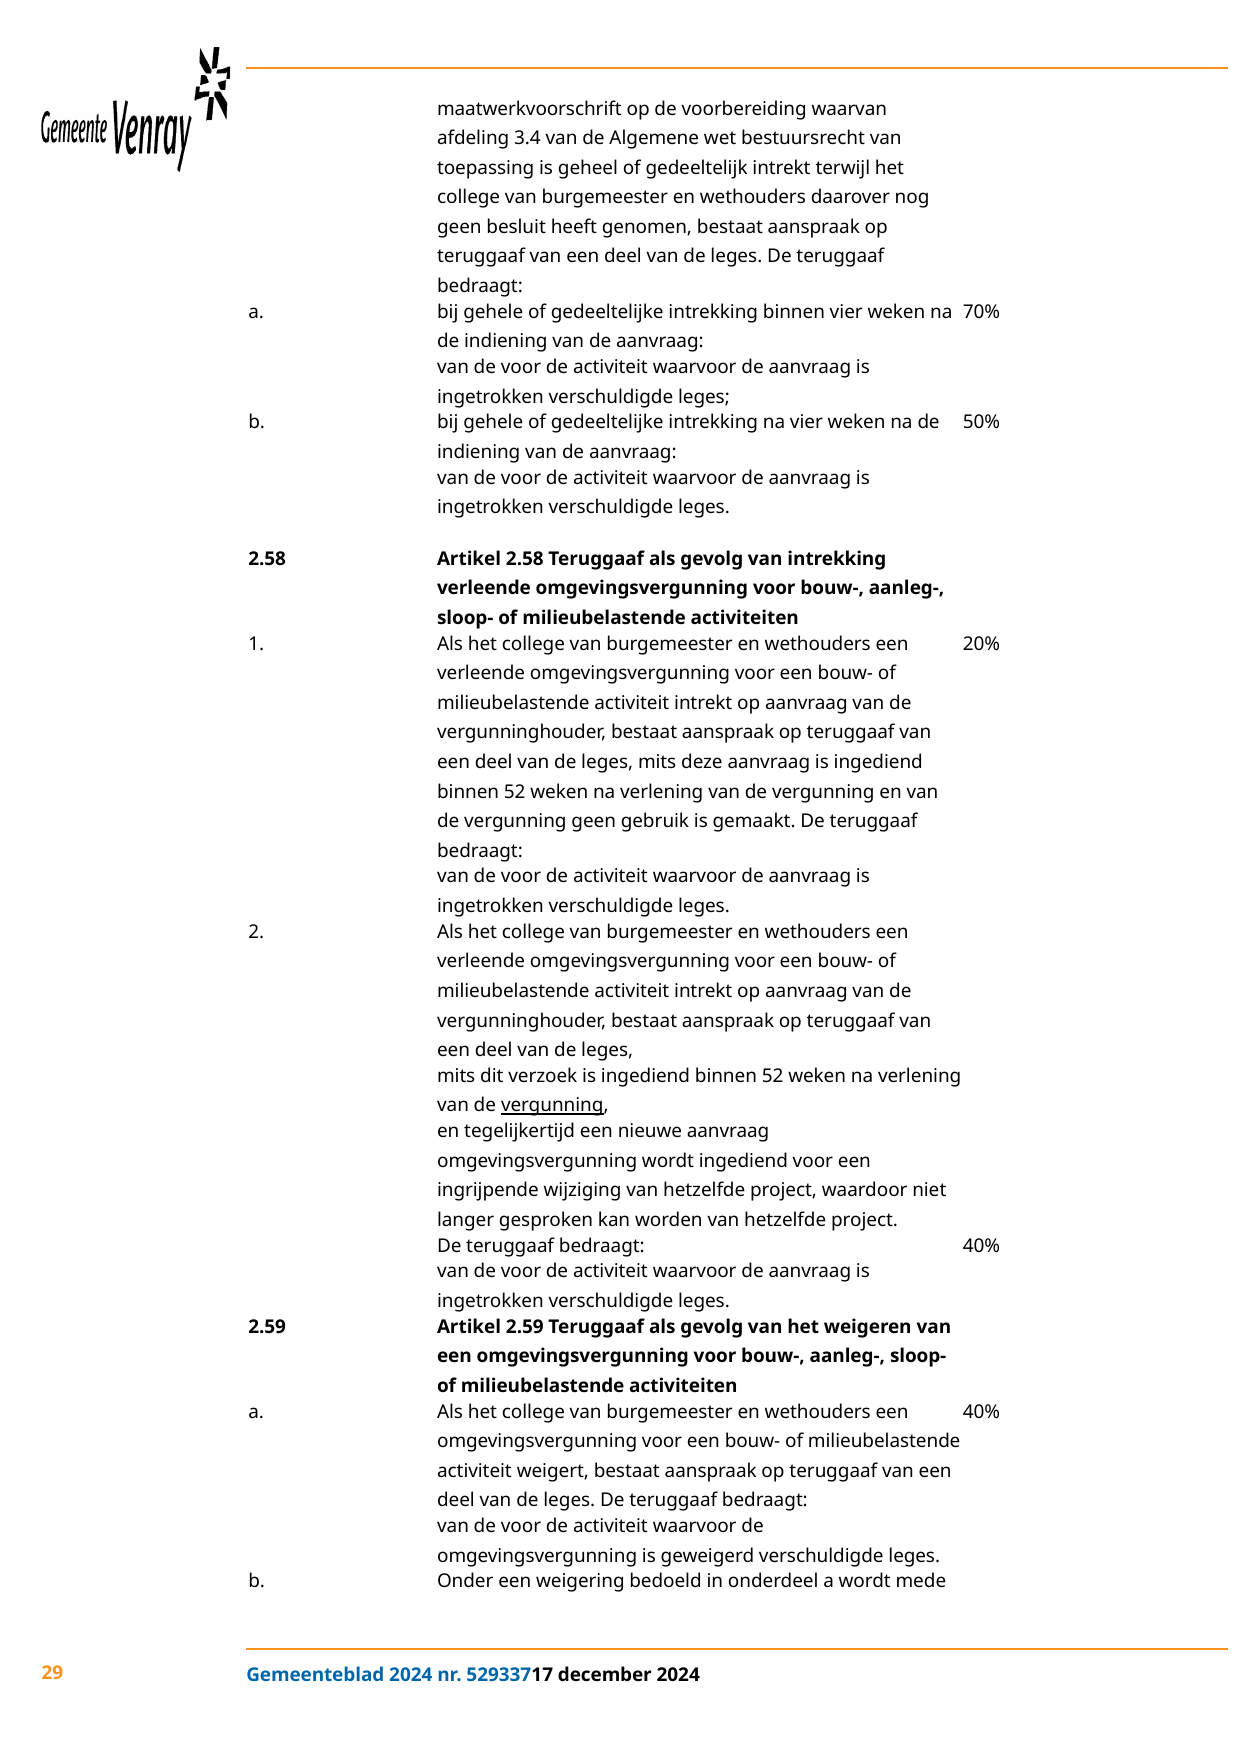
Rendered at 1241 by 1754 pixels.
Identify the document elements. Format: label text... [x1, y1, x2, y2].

table_cell [963, 353, 1152, 409]
table_cell [963, 1512, 1152, 1568]
table_cell [963, 95, 1152, 298]
table_cell [248, 1118, 437, 1232]
table_cell [248, 95, 437, 298]
table_cell 2.58 [248, 545, 437, 630]
table_cell 1. [248, 630, 437, 863]
table_cell [963, 1568, 1152, 1593]
table_cell Artikel 2.59 Teruggaaf als gevolg van het weigeren van een omgevingsvergunning voor bouw-, aanleg-, sloop- of milieubelastende activiteiten [437, 1313, 963, 1398]
table_cell 70% [963, 298, 1152, 353]
table_cell Onder een weigering bedoeld in onderdeel a wordt mede [437, 1568, 963, 1593]
table_cell Artikel 2.58 Teruggaaf als gevolg van intrekking verleende omgevingsvergunning voor bouw-, aanleg-, sloop- of milieubelastende activiteiten [437, 545, 963, 630]
table_cell [248, 464, 437, 519]
table_cell 40% [963, 1232, 1152, 1258]
table_cell en tegelijkertijd een nieuwe aanvraag omgevingsvergunning wordt ingediend voor een ingrijpende wijziging van hetzelfde project, waardoor niet langer gesproken kan worden van hetzelfde project. [437, 1118, 963, 1232]
table_cell [248, 519, 437, 545]
table_cell [963, 464, 1152, 519]
table_cell [248, 1062, 437, 1117]
table_cell 2. [248, 918, 437, 1062]
table_cell [963, 519, 1152, 545]
table_cell van de voor de activiteit waarvoor de omgevingsvergunning is geweigerd verschuldigde leges. [437, 1512, 963, 1568]
table_cell [963, 1258, 1152, 1313]
table_cell [963, 863, 1152, 918]
table_cell [963, 1118, 1152, 1232]
table_cell van de voor de activiteit waarvoor de aanvraag is ingetrokken verschuldigde leges. [437, 464, 963, 519]
table_cell bij gehele of gedeeltelijke intrekking na vier weken na de indiening van de aanvraag: [437, 409, 963, 464]
table_cell van de voor de activiteit waarvoor de aanvraag is ingetrokken verschuldigde leges; [437, 353, 963, 409]
table_cell De teruggaaf bedraagt: [437, 1232, 963, 1258]
table_cell maatwerkvoorschrift op de voorbereiding waarvan afdeling 3.4 van de Algemene wet bestuursrecht van toepassing is geheel of gedeeltelijk intrekt terwijl het college van burgemeester en wethouders daarover nog geen besluit heeft genomen, bestaat aanspraak op teruggaaf van een deel van de leges. De teruggaaf bedraagt: [437, 95, 963, 298]
table_cell 40% [963, 1398, 1152, 1512]
table_cell [248, 863, 437, 918]
table_cell a. [248, 1398, 437, 1512]
table_cell [248, 1512, 437, 1568]
table_cell [963, 1062, 1152, 1117]
table_cell [963, 1313, 1152, 1398]
table_cell [248, 1232, 437, 1258]
table_cell van de voor de activiteit waarvoor de aanvraag is ingetrokken verschuldigde leges. [437, 863, 963, 918]
table_cell [963, 545, 1152, 630]
table_cell b. [248, 409, 437, 464]
table_cell mits dit verzoek is ingediend binnen 52 weken na verlening van de vergunning, [437, 1062, 963, 1117]
table_cell [248, 353, 437, 409]
table_cell bij gehele of gedeeltelijke intrekking binnen vier weken na de indiening van de aanvraag: [437, 298, 963, 353]
table_cell [248, 1258, 437, 1313]
table_cell Als het college van burgemeester en wethouders een verleende omgevingsvergunning voor een bouw- of milieubelastende activiteit intrekt op aanvraag van de vergunninghouder, bestaat aanspraak op teruggaaf van een deel van de leges, [437, 918, 963, 1062]
table_cell 2.59 [248, 1313, 437, 1398]
picture [41, 47, 231, 172]
table_cell b. [248, 1568, 437, 1593]
table_cell 20% [963, 630, 1152, 863]
table_cell a. [248, 298, 437, 353]
table_cell [437, 519, 963, 545]
table_cell Als het college van burgemeester en wethouders een omgevingsvergunning voor een bouw- of milieubelastende activiteit weigert, bestaat aanspraak op teruggaaf van een deel van de leges. De teruggaaf bedraagt: [437, 1398, 963, 1512]
table_cell van de voor de activiteit waarvoor de aanvraag is ingetrokken verschuldigde leges. [437, 1258, 963, 1313]
table_cell [963, 918, 1152, 1062]
table_cell 50% [963, 409, 1152, 464]
table_cell Als het college van burgemeester en wethouders een verleende omgevingsvergunning voor een bouw- of milieubelastende activiteit intrekt op aanvraag van de vergunninghouder, bestaat aanspraak op teruggaaf van een deel van de leges, mits deze aanvraag is ingediend binnen 52 weken na verlening van de vergunning en van de vergunning geen gebruik is gemaakt. De teruggaaf bedraagt: [437, 630, 963, 863]
